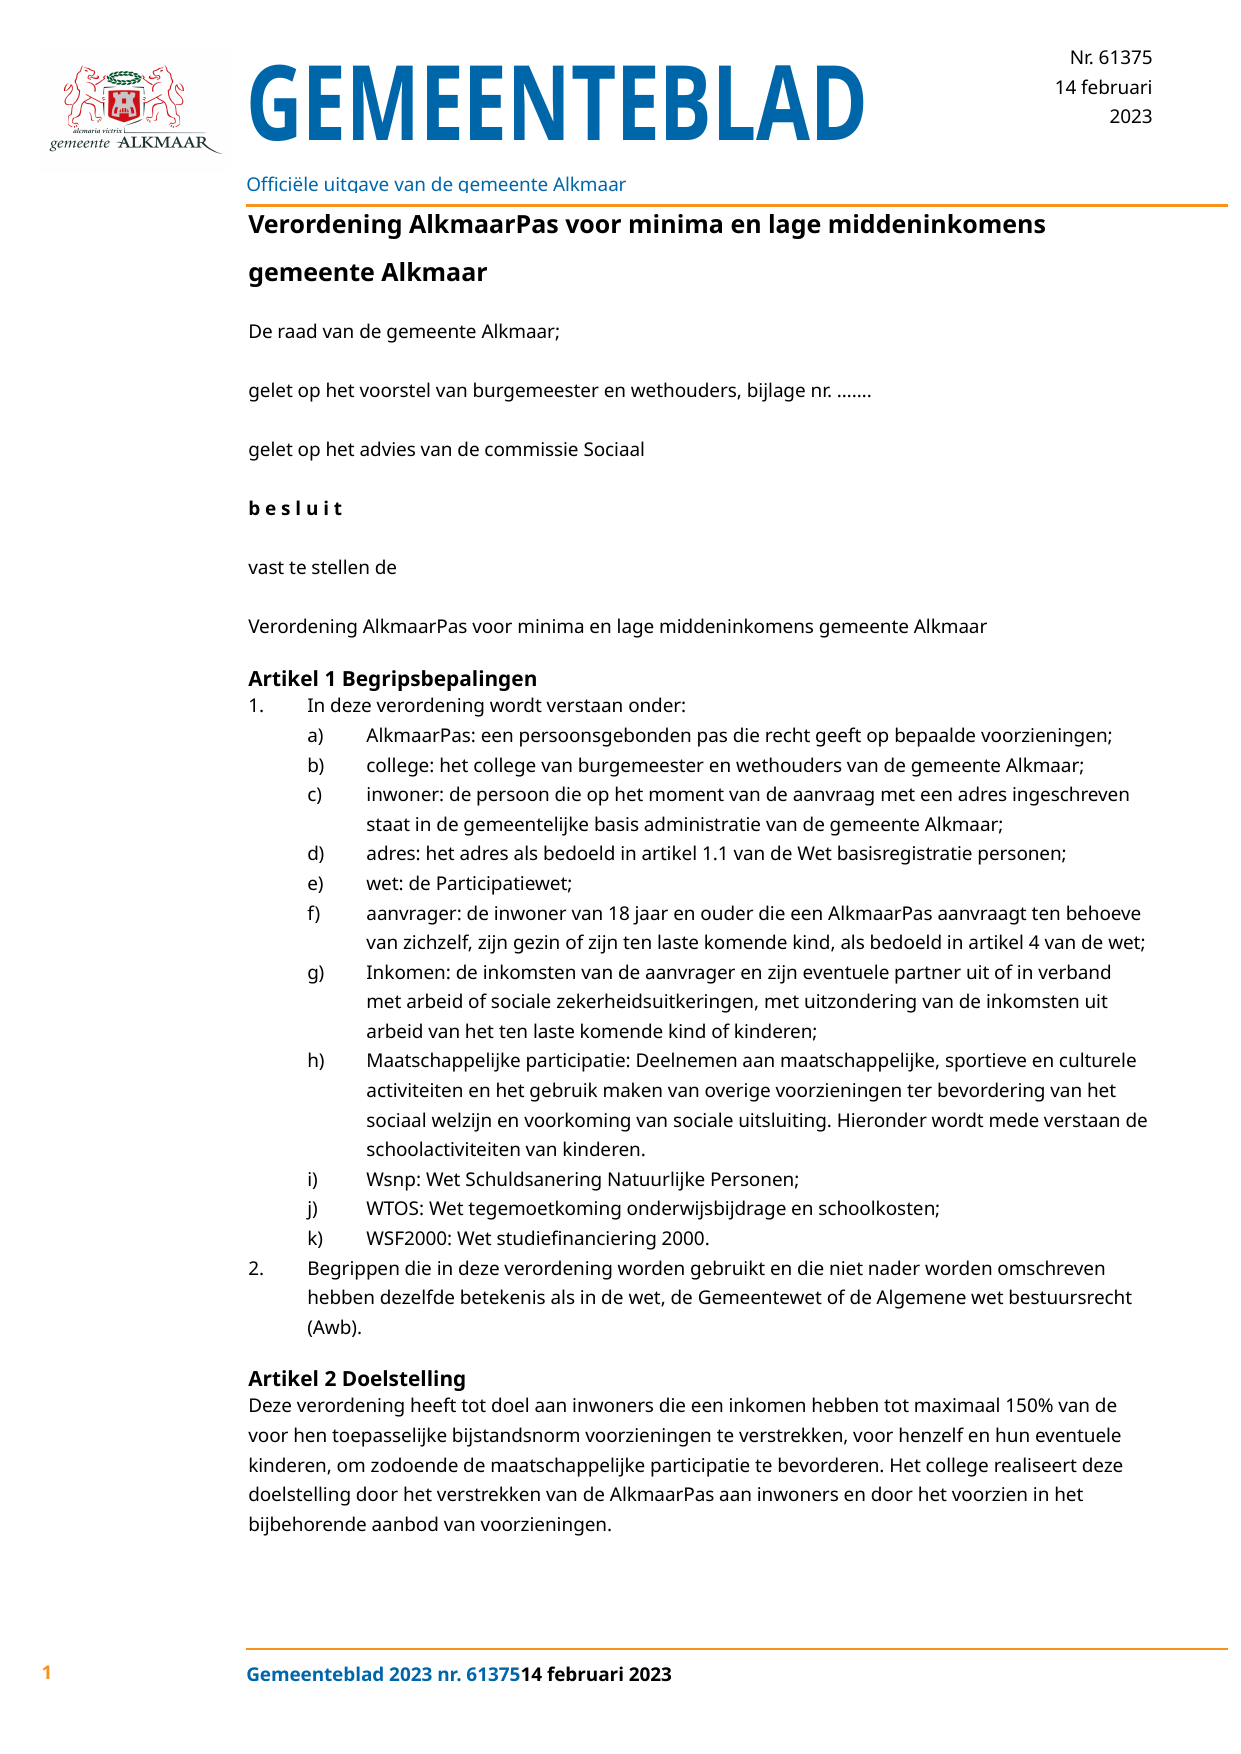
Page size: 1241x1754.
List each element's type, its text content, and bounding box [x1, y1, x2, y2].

list Inkomen: de inkomsten van de aanvrager en zijn eventuele partner uit of in verband met arbeid of sociale zekerheidsuitkeringen, met uitzondering van de inkomsten uit arbeid van het ten laste komende kind of kinderen; [307, 959, 1152, 1044]
text De raad van de gemeente Alkmaar; [248, 318, 1152, 344]
list Wsnp: Wet Schuldsanering Natuurlijke Personen; [307, 1166, 1152, 1192]
list Begrippen die in deze verordening worden gebruikt en die niet nader worden omschreven hebben dezelfde betekenis als in de wet, de Gemeentewet of de Algemene wet bestuursrecht (Awb). [248, 1255, 1152, 1339]
list In deze verordening wordt verstaan onder: [248, 693, 1152, 718]
text gelet op het advies van de commissie Sociaal [248, 436, 1152, 462]
text vast te stellen de [248, 554, 1152, 580]
text Verordening AlkmaarPas voor minima en lage middeninkomens gemeente Alkmaar [248, 207, 1152, 288]
list wet: de Participatiewet; [307, 870, 1152, 896]
list college: het college van burgemeester en wethouders van de gemeente Alkmaar; [307, 752, 1152, 777]
list adres: het adres als bedoeld in artikel 1.1 van de Wet basisregistratie personen; [307, 841, 1152, 866]
list AlkmaarPas: een persoonsgebonden pas die recht geeft op bepaalde voorzieningen; [307, 722, 1152, 748]
text Artikel 1 Begripsbepalingen [248, 664, 1152, 693]
text gelet op het voorstel van burgemeester en wethouders, bijlage nr. ……. [248, 377, 1152, 403]
text Verordening AlkmaarPas voor minima en lage middeninkomens gemeente Alkmaar [248, 614, 1152, 639]
text Artikel 2 Doelstelling [248, 1364, 1152, 1393]
list Maatschappelijke participatie: Deelnemen aan maatschappelijke, sportieve en culturele activiteiten en het gebruik maken van overige voorzieningen ter bevordering van het sociaal welzijn en voorkoming van sociale uitsluiting. Hieronder wordt mede verstaan de schoolactiviteiten van kinderen. [307, 1048, 1152, 1162]
list WTOS: Wet tegemoetkoming onderwijsbijdrage en schoolkosten; [307, 1196, 1152, 1221]
list WSF2000: Wet studiefinanciering 2000. [307, 1225, 1152, 1251]
list aanvrager: de inwoner van 18 jaar en ouder die een AlkmaarPas aanvraagt ten behoeve van zichzelf, zijn gezin of zijn ten laste komende kind, als bedoeld in artikel 4 van de wet; [307, 900, 1152, 955]
list inwoner: de persoon die op het moment van de aanvraag met een adres ingeschreven staat in de gemeentelijke basis administratie van de gemeente Alkmaar; [307, 781, 1152, 837]
picture [41, 47, 231, 172]
text b e s l u i t [248, 495, 1152, 521]
text Deze verordening heeft tot doel aan inwoners die een inkomen hebben tot maximaal 150% van de voor hen toepasselijke bijstandsnorm voorzieningen te verstrekken, voor henzelf en hun eventuele kinderen, om zodoende de maatschappelijke participatie te bevorderen. Het college realiseert deze doelstelling door het verstrekken van de AlkmaarPas aan inwoners en door het voorzien in het bijbehorende aanbod van voorzieningen. [248, 1393, 1152, 1537]
